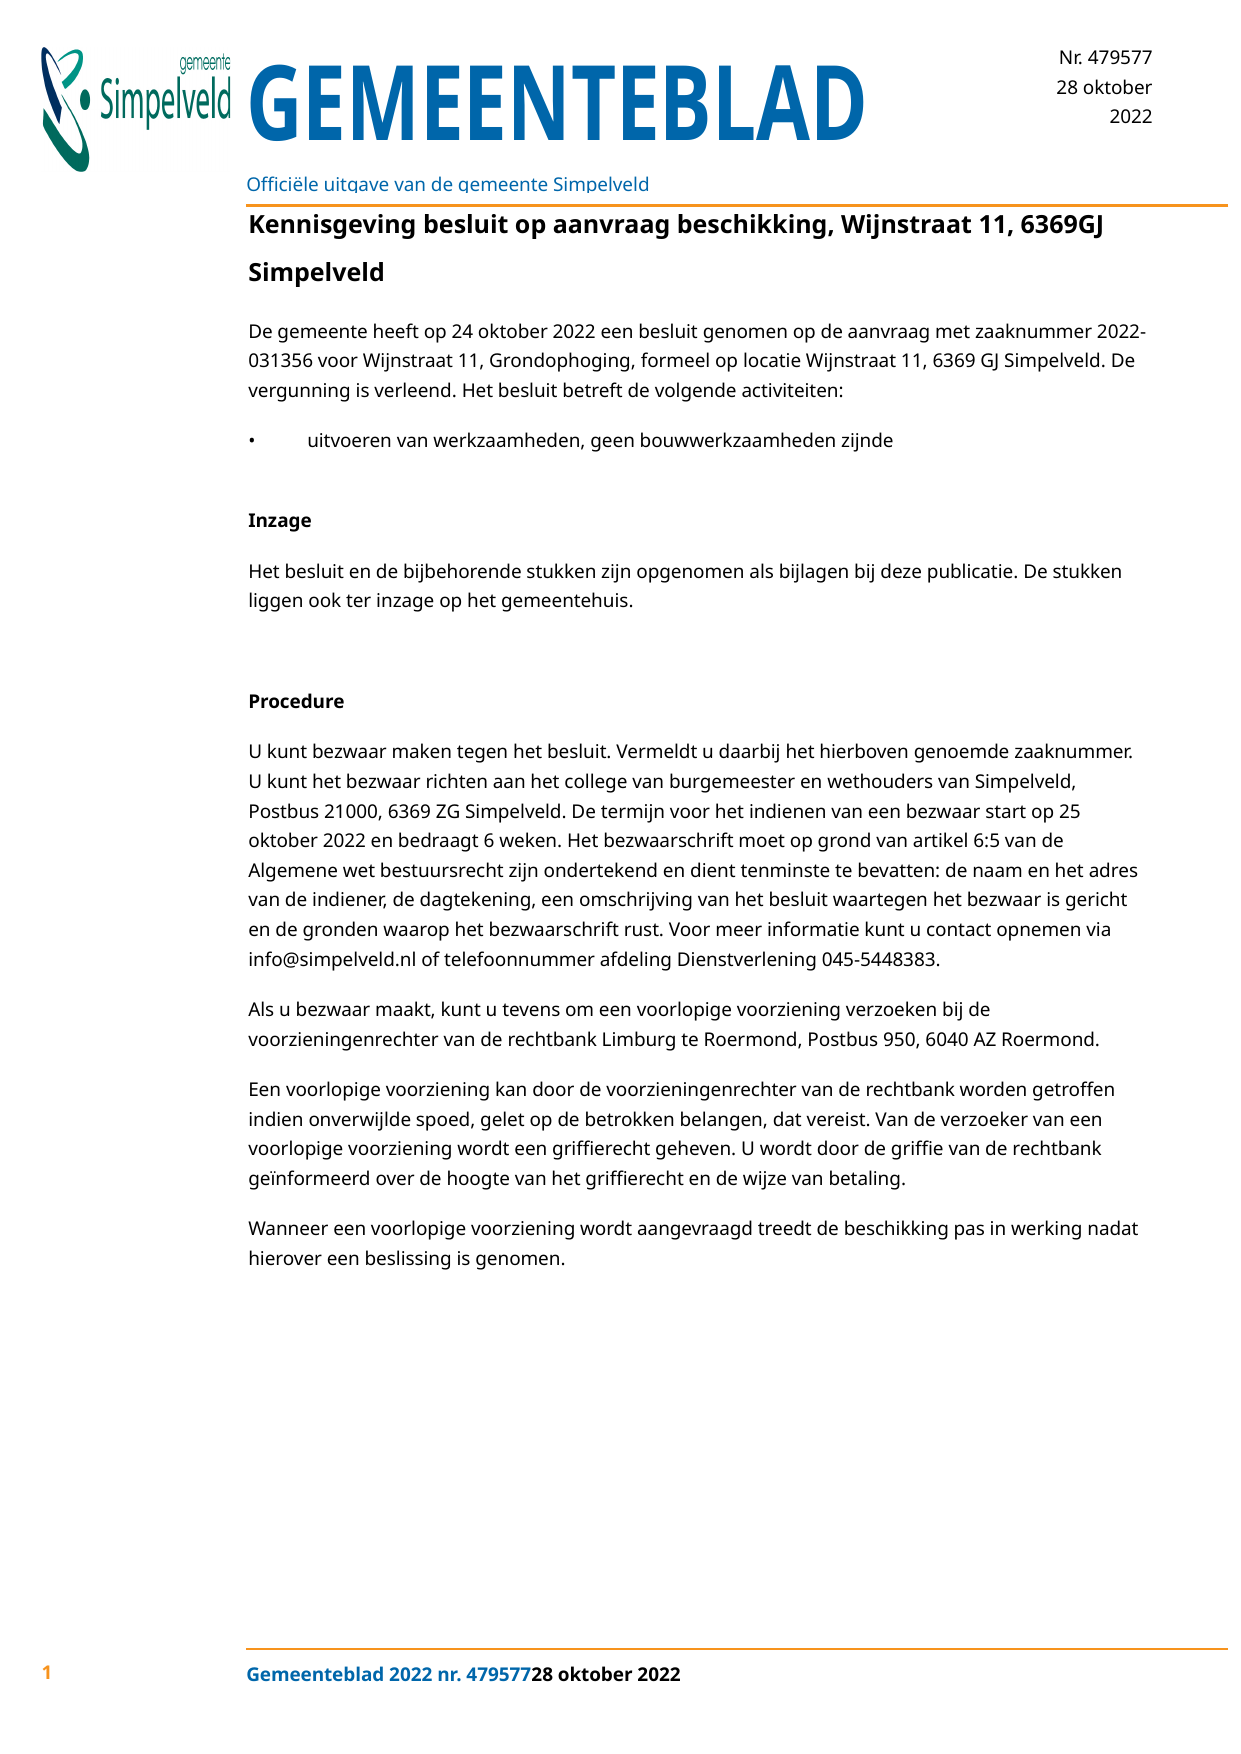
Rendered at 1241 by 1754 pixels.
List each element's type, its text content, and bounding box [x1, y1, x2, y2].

text Inzage [248, 507, 1152, 533]
text Als u bezwaar maakt, kunt u tevens om een voorlopige voorziening verzoeken bij de voorzieningenrechter van de rechtbank Limburg te Roermond, Postbus 950, 6040 AZ Roermond. [248, 996, 1152, 1052]
list uitvoeren van werkzaamheden, geen bouwwerkzaamheden zijnde [248, 427, 1152, 453]
text Wanneer een voorlopige voorziening wordt aangevraagd treedt de beschikking pas in werking nadat hierover een beslissing is genomen. [248, 1215, 1152, 1271]
text Procedure [248, 688, 1152, 714]
text Een voorlopige voorziening kan door de voorzieningenrechter van de rechtbank worden getroffen indien onverwijlde spoed, gelet op de betrokken belangen, dat vereist. Van de verzoeker van een voorlopige voorziening wordt een griffierecht geheven. U wordt door de griffie van de rechtbank geïnformeerd over de hoogte van het griffierecht en de wijze van betaling. [248, 1076, 1152, 1191]
text U kunt bezwaar maken tegen het besluit. Vermeldt u daarbij het hierboven genoemde zaaknummer. U kunt het bezwaar richten aan het college van burgemeester en wethouders van Simpelveld, Postbus 21000, 6369 ZG Simpelveld. De termijn voor het indienen van een bezwaar start op 25 oktober 2022 en bedraagt 6 weken. Het bezwaarschrift moet op grond van artikel 6:5 van de Algemene wet bestuursrecht zijn ondertekend en dient tenminste te bevatten: de naam en het adres van de indiener, de dagtekening, een omschrijving van het besluit waartegen het bezwaar is gericht en de gronden waarop het bezwaarschrift rust. Voor meer informatie kunt u contact opnemen via info@simpelveld.nl of telefoonnummer afdeling Dienstverlening 045-5448383. [248, 739, 1152, 972]
text Het besluit en de bijbehorende stukken zijn opgenomen als bijlagen bij deze publicatie. De stukken liggen ook ter inzage op het gemeentehuis. [248, 558, 1152, 613]
text De gemeente heeft op 24 oktober 2022 een besluit genomen op de aanvraag met zaaknummer 2022-031356 voor Wijnstraat 11, Grondophoging, formeel op locatie Wijnstraat 11, 6369 GJ Simpelveld. De vergunning is verleend. Het besluit betreft de volgende activiteiten: [248, 318, 1152, 403]
text Kennisgeving besluit op aanvraag beschikking, Wijnstraat 11, 6369GJ Simpelveld [248, 207, 1152, 288]
picture [41, 47, 231, 172]
